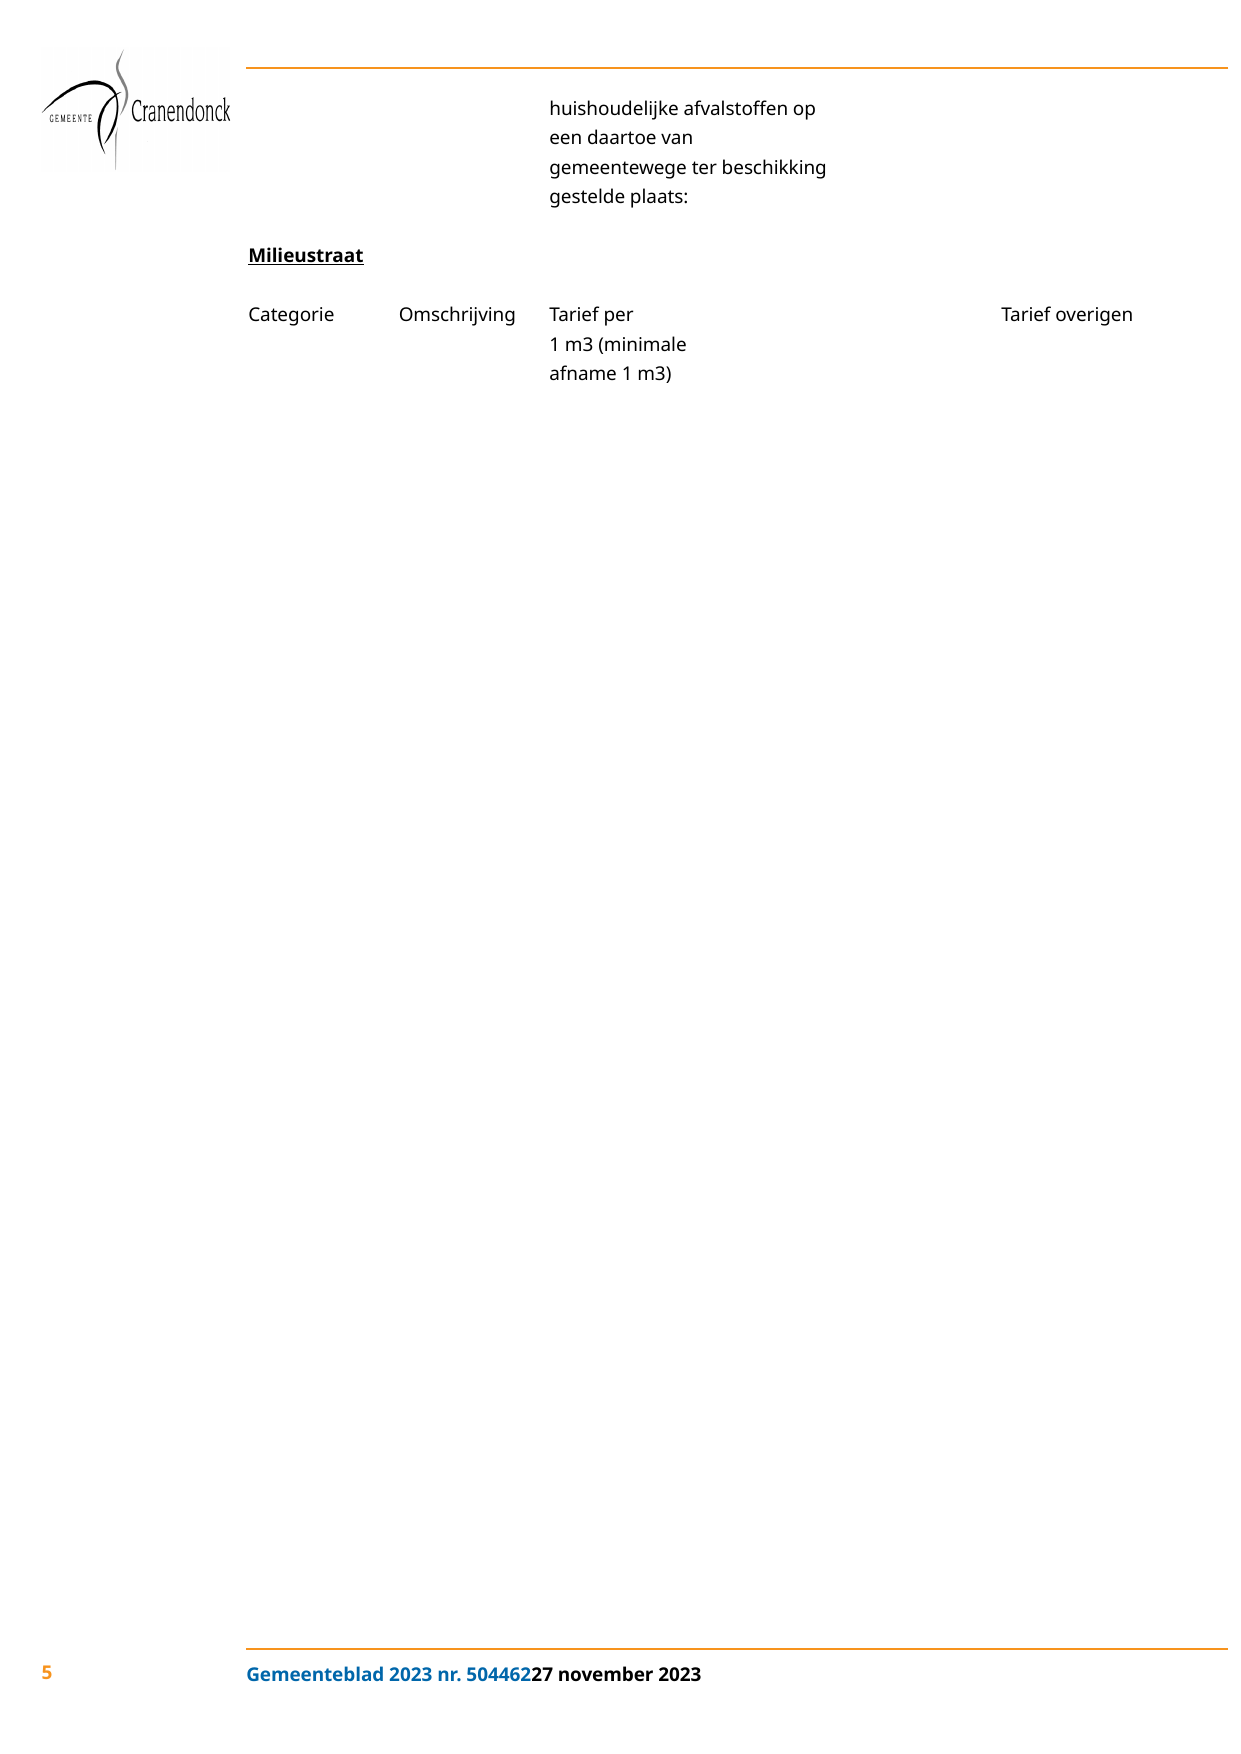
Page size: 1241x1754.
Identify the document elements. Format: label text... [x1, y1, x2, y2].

table_header Omschrijving [399, 301, 549, 386]
table_header [700, 301, 850, 386]
table_cell [248, 95, 549, 209]
picture [41, 47, 231, 172]
table_header [850, 301, 1001, 386]
table_header Categorie [248, 301, 398, 386]
table_cell [850, 95, 1152, 209]
table_header Tarief overigen [1001, 301, 1152, 386]
text Milieustraat [248, 242, 1152, 268]
table_cell huishoudelijke afvalstoffen op een daartoe van gemeentewege ter beschikking gestelde plaats: [549, 95, 850, 209]
table_header Tarief per 1 m3 (minimale afname 1 m3) [549, 301, 700, 386]
